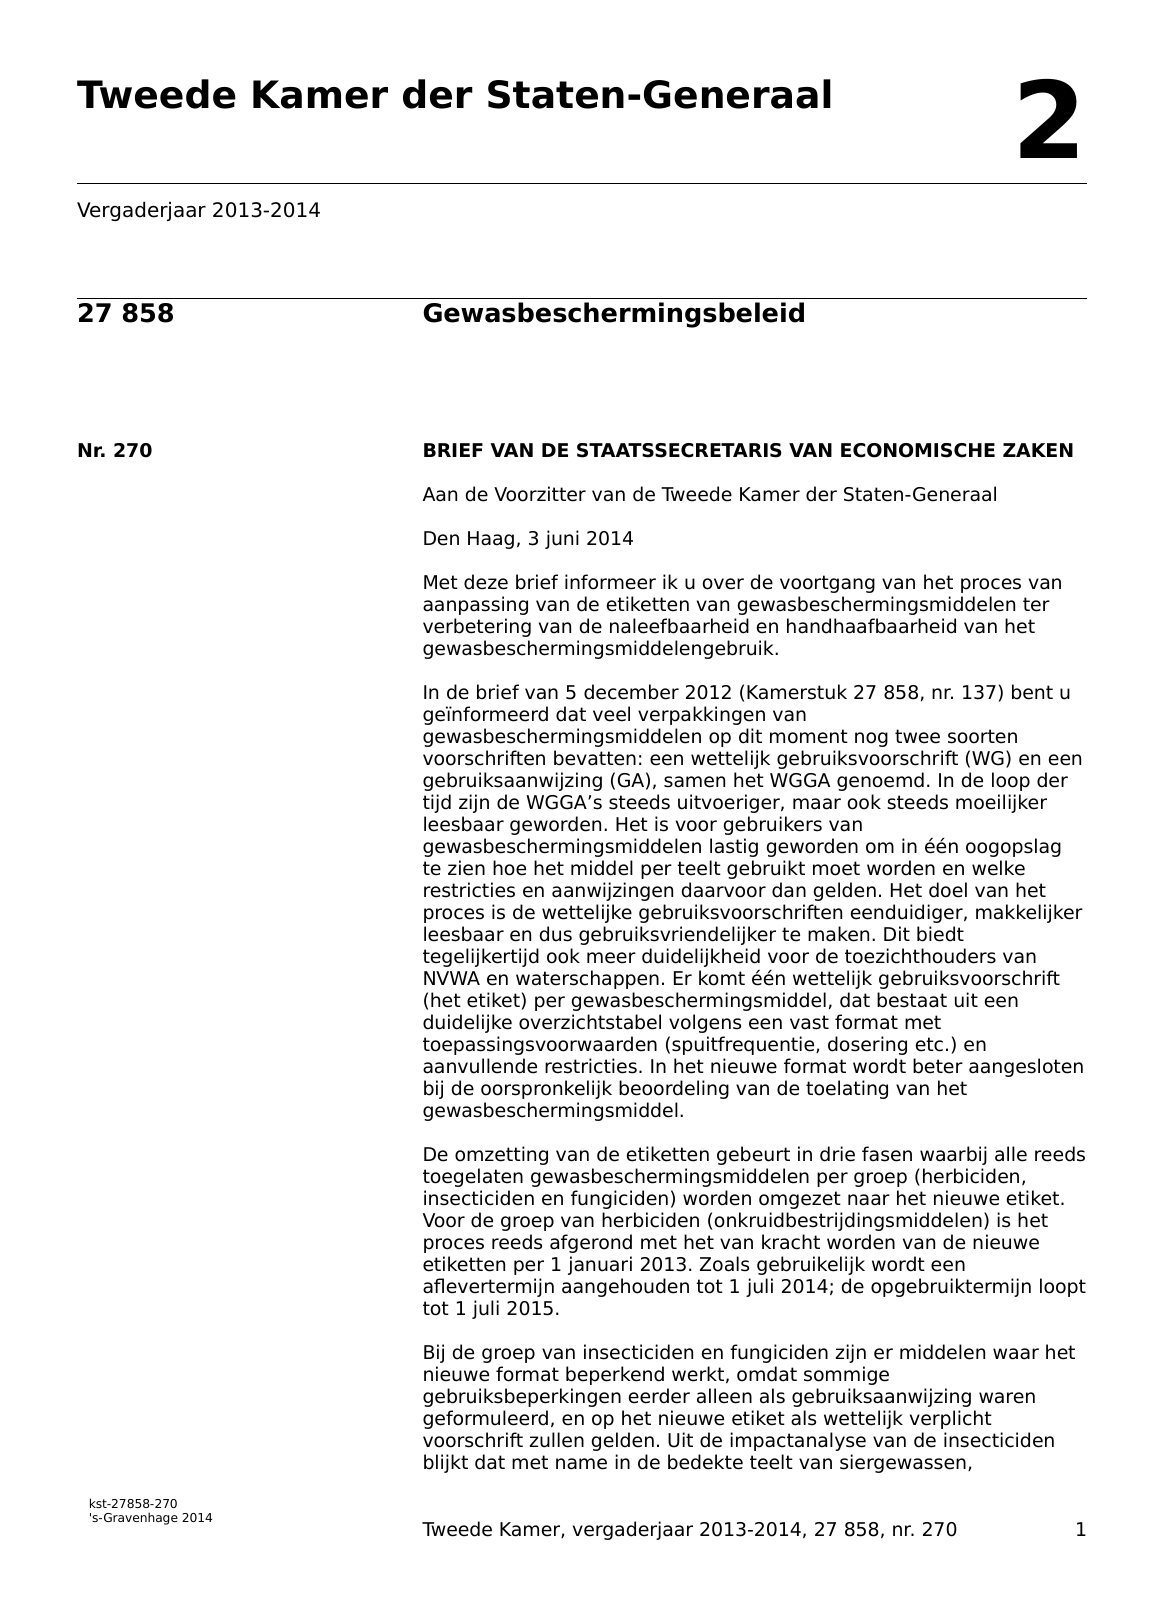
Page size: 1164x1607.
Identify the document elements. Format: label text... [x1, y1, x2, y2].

subtitle Nr. 270 BRIEF VAN DE STAATSSECRETARIS VAN ECONOMISCHE ZAKEN [77, 440, 1087, 462]
table_header 2 [886, 59, 1087, 183]
text kst-27858-270 [88, 1497, 323, 1511]
text De omzetting van de etiketten gebeurt in drie fasen waarbij alle reeds toegelaten gewasbeschermingsmiddelen per groep (herbiciden, insecticiden en fungiciden) worden omgezet naar het nieuwe etiket. [422, 1144, 1087, 1210]
text Bij de groep van insecticiden en fungiciden zijn er middelen waar het nieuwe format beperkend werkt, omdat sommige gebruiksbeperkingen eerder alleen als gebruiksaanwijzing waren geformuleerd, en op het nieuwe etiket als wettelijk verplicht voorschrift zullen gelden. Uit de impactanalyse van de insecticiden blijkt dat met name in de bedekte teelt van siergewassen, [422, 1342, 1087, 1474]
table_header Tweede Kamer der Staten-Generaal [77, 59, 886, 183]
subtitle 27 858 Gewasbeschermingsbeleid [77, 299, 1087, 329]
text Voor de groep van herbiciden (onkruidbestrijdingsmiddelen) is het proces reeds afgerond met het van kracht worden van de nieuwe etiketten per 1 januari 2013. Zoals gebruikelijk wordt een aflevertermijn aangehouden tot 1 juli 2014; de opgebruiktermijn loopt tot 1 juli 2015. [422, 1210, 1087, 1320]
text 's-Gravenhage 2014 [88, 1511, 323, 1525]
table_cell Vergaderjaar 2013-2014 [77, 184, 1087, 298]
text Aan de Voorzitter van de Tweede Kamer der Staten-Generaal [422, 484, 1087, 506]
text Met deze brief informeer ik u over de voortgang van het proces van aanpassing van de etiketten van gewasbeschermingsmiddelen ter verbetering van de naleefbaarheid en handhaafbaarheid van het gewasbeschermingsmiddelengebruik. [422, 572, 1087, 660]
text In de brief van 5 december 2012 (Kamerstuk 27 858, nr. 137) bent u geïnformeerd dat veel verpakkingen van gewasbeschermingsmiddelen op dit moment nog twee soorten voorschriften bevatten: een wettelijk gebruiksvoorschrift (WG) en een gebruiksaanwijzing (GA), samen het WGGA genoemd. In de loop der tijd zijn de WGGA’s steeds uitvoeriger, maar ook steeds moeilijker leesbaar geworden. Het is voor gebruikers van gewasbeschermingsmiddelen lastig geworden om in één oogopslag te zien hoe het middel per teelt gebruikt moet worden en welke restricties en aanwijzingen daarvoor dan gelden. Het doel van het proces is de wettelijke gebruiksvoorschriften eenduidiger, makkelijker leesbaar en dus gebruiksvriendelijker te maken. Dit biedt tegelijkertijd ook meer duidelijkheid voor de toezichthouders van NVWA en waterschappen. Er komt één wettelijk gebruiksvoorschrift (het etiket) per gewasbeschermingsmiddel, dat bestaat uit een duidelijke overzichtstabel volgens een vast format met toepassingsvoorwaarden (spuitfrequentie, dosering etc.) en aanvullende restricties. In het nieuwe format wordt beter aangesloten bij de oorspronkelijk beoordeling van de toelating van het gewasbeschermingsmiddel. [422, 682, 1087, 1122]
text Den Haag, 3 juni 2014 [422, 528, 1087, 550]
